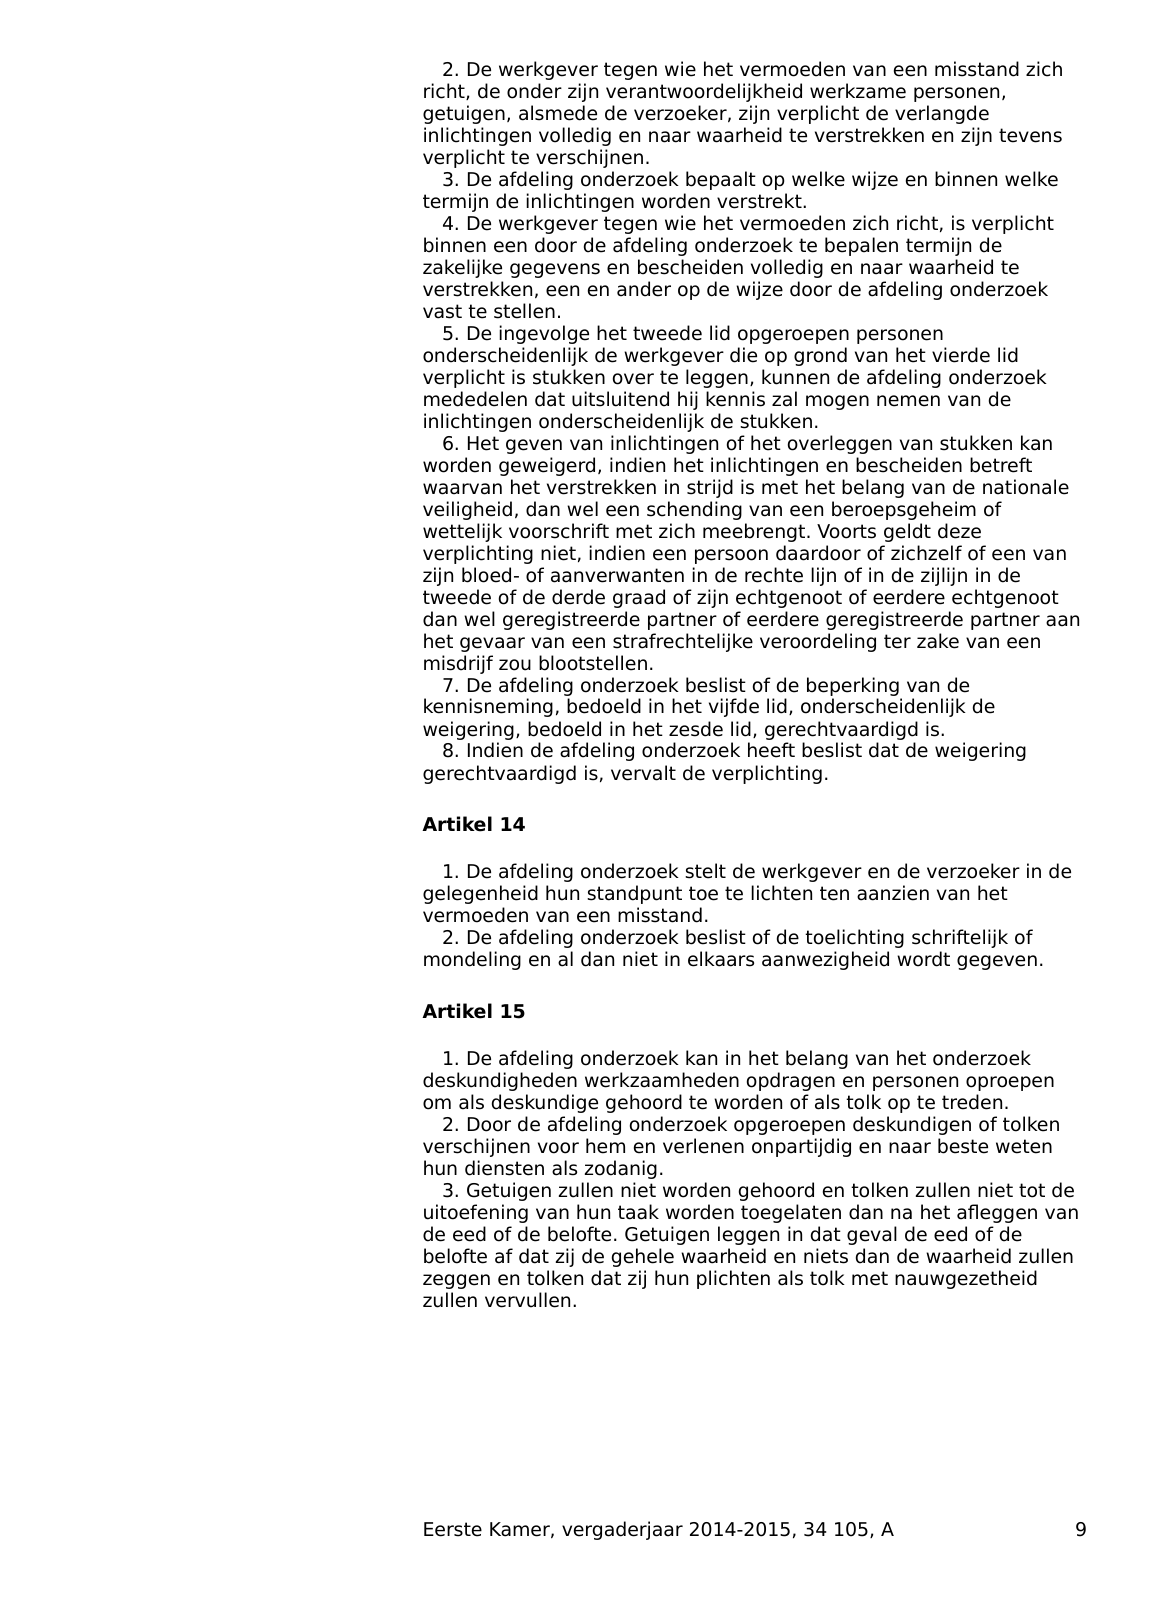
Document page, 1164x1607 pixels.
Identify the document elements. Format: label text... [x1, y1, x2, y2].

text 1. De afdeling onderzoek stelt de werkgever en de verzoeker in de gelegenheid hun standpunt toe te lichten ten aanzien van het vermoeden van een misstand. [422, 861, 1087, 927]
text 8. Indien de afdeling onderzoek heeft beslist dat de weigering gerechtvaardigd is, vervalt de verplichting. [422, 740, 1087, 784]
text 4. De werkgever tegen wie het vermoeden zich richt, is verplicht binnen een door de afdeling onderzoek te bepalen termijn de zakelijke gegevens en bescheiden volledig en naar waarheid te verstrekken, een en ander op de wijze door de afdeling onderzoek vast te stellen. [422, 213, 1087, 323]
text 2. Door de afdeling onderzoek opgeroepen deskundigen of tolken verschijnen voor hem en verlenen onpartijdig en naar beste weten hun diensten als zodanig. [422, 1114, 1087, 1180]
subtitle Artikel 15 [422, 1001, 1087, 1023]
text 1. De afdeling onderzoek kan in het belang van het onderzoek deskundigheden werkzaamheden opdragen en personen oproepen om als deskundige gehoord te worden of als tolk op te treden. [422, 1048, 1087, 1114]
text 7. De afdeling onderzoek beslist of de beperking van de kennisneming, bedoeld in het vijfde lid, onderscheidenlijk de weigering, bedoeld in het zesde lid, gerechtvaardigd is. [422, 674, 1087, 740]
text 2. De afdeling onderzoek beslist of de toelichting schriftelijk of mondeling en al dan niet in elkaars aanwezigheid wordt gegeven. [422, 927, 1087, 971]
subtitle Artikel 14 [422, 814, 1087, 836]
text 6. Het geven van inlichtingen of het overleggen van stukken kan worden geweigerd, indien het inlichtingen en bescheiden betreft waarvan het verstrekken in strijd is met het belang van de nationale veiligheid, dan wel een schending van een beroepsgeheim of wettelijk voorschrift met zich meebrengt. Voorts geldt deze verplichting niet, indien een persoon daardoor of zichzelf of een van zijn bloed- of aanverwanten in de rechte lijn of in de zijlijn in de tweede of de derde graad of zijn echtgenoot of eerdere echtgenoot dan wel geregistreerde partner of eerdere geregistreerde partner aan het gevaar van een strafrechtelijke veroordeling ter zake van een misdrijf zou blootstellen. [422, 433, 1087, 674]
text 2. De werkgever tegen wie het vermoeden van een misstand zich richt, de onder zijn verantwoordelijkheid werkzame personen, getuigen, alsmede de verzoeker, zijn verplicht de verlangde inlichtingen volledig en naar waarheid te verstrekken en zijn tevens verplicht te verschijnen. [422, 59, 1087, 169]
text 5. De ingevolge het tweede lid opgeroepen personen onderscheidenlijk de werkgever die op grond van het vierde lid verplicht is stukken over te leggen, kunnen de afdeling onderzoek mededelen dat uitsluitend hij kennis zal mogen nemen van de inlichtingen onderscheidenlijk de stukken. [422, 323, 1087, 433]
text 3. De afdeling onderzoek bepaalt op welke wijze en binnen welke termijn de inlichtingen worden verstrekt. [422, 169, 1087, 213]
text 3. Getuigen zullen niet worden gehoord en tolken zullen niet tot de uitoefening van hun taak worden toegelaten dan na het afleggen van de eed of de belofte. Getuigen leggen in dat geval de eed of de belofte af dat zij de gehele waarheid en niets dan de waarheid zullen zeggen en tolken dat zij hun plichten als tolk met nauwgezetheid zullen vervullen. [422, 1180, 1087, 1312]
